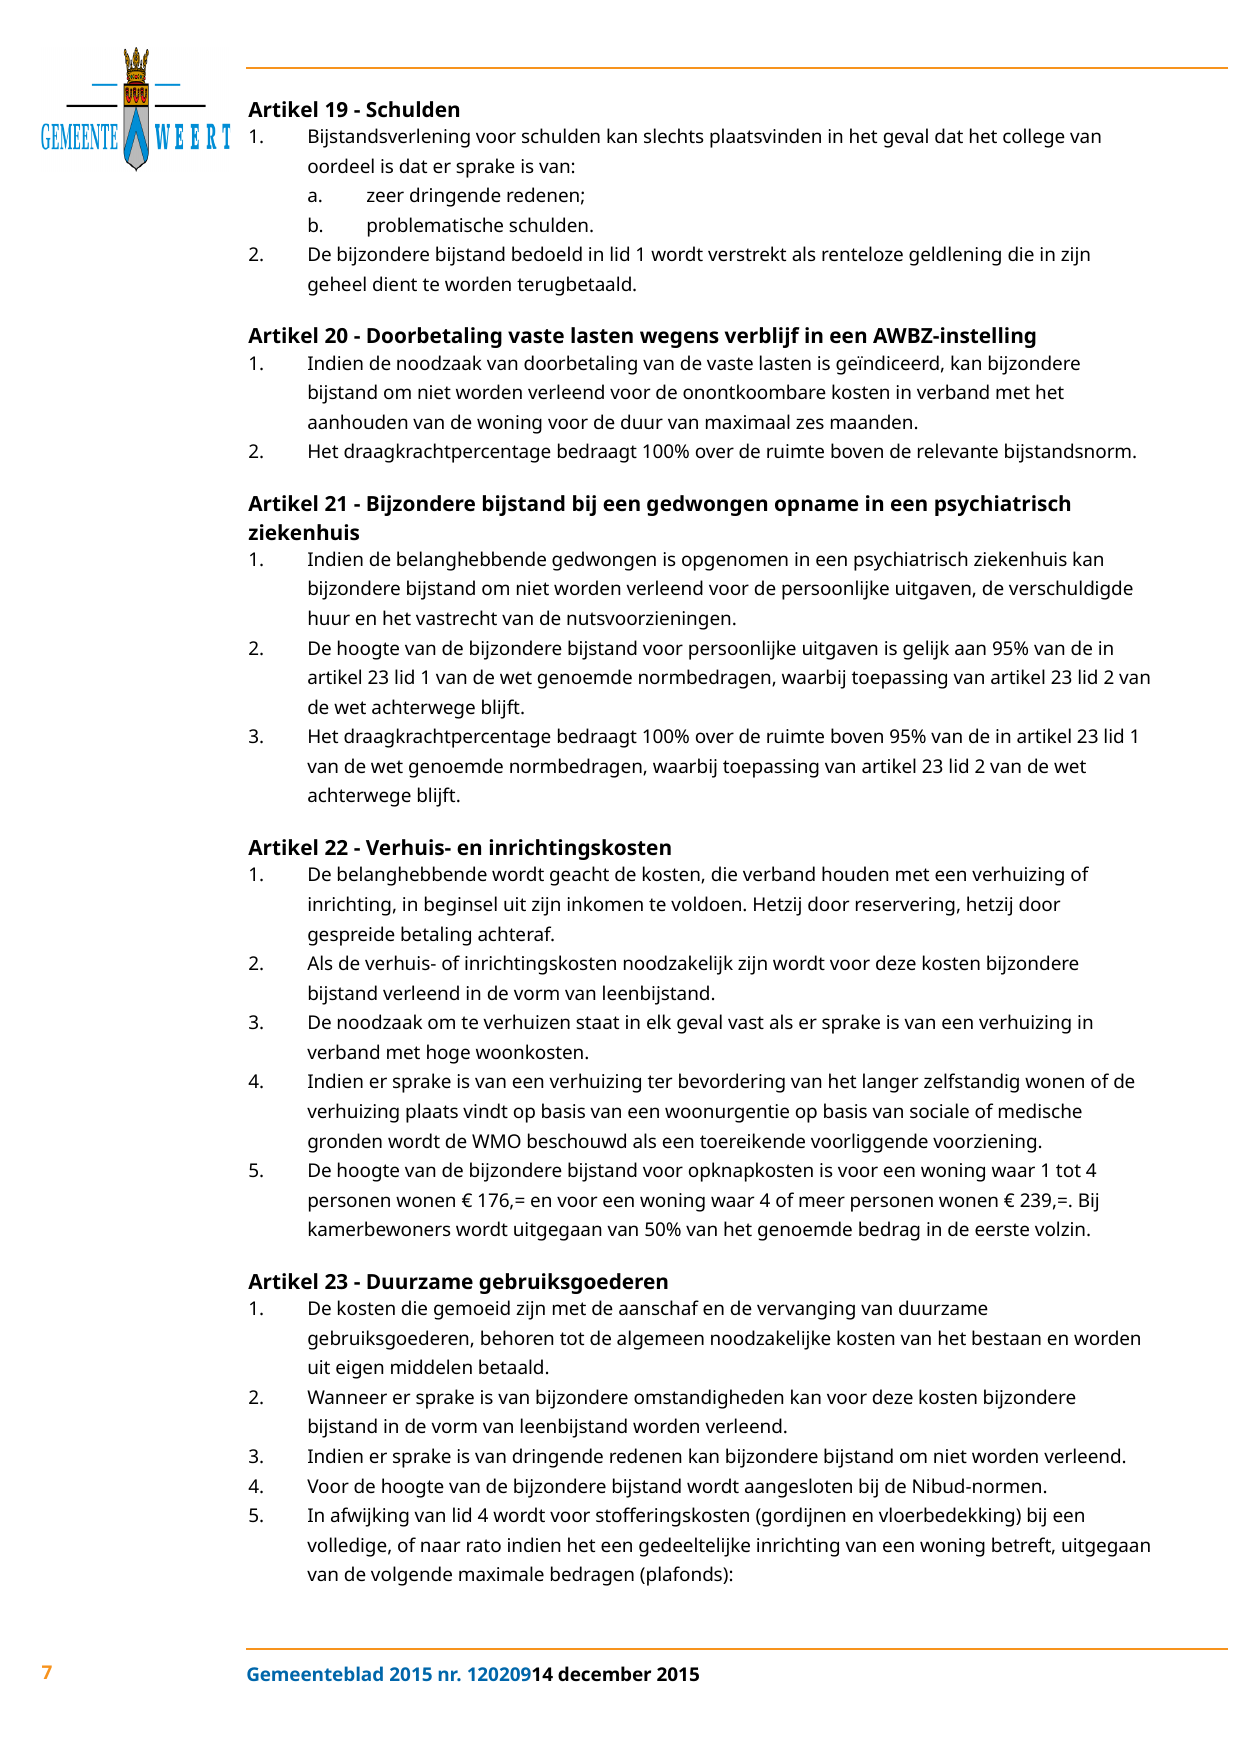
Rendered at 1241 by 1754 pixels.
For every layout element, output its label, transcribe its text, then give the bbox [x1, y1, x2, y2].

picture [41, 47, 231, 172]
list Indien de belanghebbende gedwongen is opgenomen in een psychiatrisch ziekenhuis kan bijzondere bijstand om niet worden verleend voor de persoonlijke uitgaven, de verschuldigde huur en het vastrecht van de nutsvoorzieningen. [248, 546, 1152, 631]
list Indien de noodzaak van doorbetaling van de vaste lasten is geïndiceerd, kan bijzondere bijstand om niet worden verleend voor de onontkoombare kosten in verband met het aanhouden van de woning voor de duur van maximaal zes maanden. [248, 350, 1152, 435]
list De hoogte van de bijzondere bijstand voor persoonlijke uitgaven is gelijk aan 95% van de in artikel 23 lid 1 van de wet genoemde normbedragen, waarbij toepassing van artikel 23 lid 2 van de wet achterwege blijft. [248, 635, 1152, 720]
list De belanghebbende wordt geacht de kosten, die verband houden met een verhuizing of inrichting, in beginsel uit zijn inkomen te voldoen. Hetzij door reservering, hetzij door gespreide betaling achteraf. [248, 862, 1152, 946]
list Wanneer er sprake is van bijzondere omstandigheden kan voor deze kosten bijzondere bijstand in de vorm van leenbijstand worden verleend. [248, 1384, 1152, 1439]
list In afwijking van lid 4 wordt voor stofferingskosten (gordijnen en vloerbedekking) bij een volledige, of naar rato indien het een gedeeltelijke inrichting van een woning betreft, uitgegaan van de volgende maximale bedragen (plafonds): [248, 1502, 1152, 1587]
list Indien er sprake is van dringende redenen kan bijzondere bijstand om niet worden verleend. [248, 1443, 1152, 1469]
list De bijzondere bijstand bedoeld in lid 1 wordt verstrekt als renteloze geldlening die in zijn geheel dient te worden terugbetaald. [248, 242, 1152, 297]
list Indien er sprake is van een verhuizing ter bevordering van het langer zelfstandig wonen of de verhuizing plaats vindt op basis van een woonurgentie op basis van sociale of medische gronden wordt de WMO beschouwd als een toereikende voorliggende voorziening. [248, 1069, 1152, 1153]
list Als de verhuis- of inrichtingskosten noodzakelijk zijn wordt voor deze kosten bijzondere bijstand verleend in de vorm van leenbijstand. [248, 950, 1152, 1006]
list De kosten die gemoeid zijn met de aanschaf en de vervanging van duurzame gebruiksgoederen, behoren tot de algemeen noodzakelijke kosten van het bestaan en worden uit eigen middelen betaald. [248, 1295, 1152, 1380]
list zeer dringende redenen; [307, 182, 1152, 208]
text Artikel 20 - Doorbetaling vaste lasten wegens verblijf in een AWBZ-instelling [248, 322, 1152, 350]
text Artikel 23 - Duurzame gebruiksgoederen [248, 1267, 1152, 1295]
text Artikel 22 - Verhuis- en inrichtingskosten [248, 833, 1152, 862]
text Artikel 21 - Bijzondere bijstand bij een gedwongen opname in een psychiatrisch ziekenhuis [248, 489, 1152, 546]
list De hoogte van de bijzondere bijstand voor opknapkosten is voor een woning waar 1 tot 4 personen wonen € 176,= en voor een woning waar 4 of meer personen wonen € 239,=. Bij kamerbewoners wordt uitgegaan van 50% van het genoemde bedrag in de eerste volzin. [248, 1157, 1152, 1242]
list De noodzaak om te verhuizen staat in elk geval vast als er sprake is van een verhuizing in verband met hoge woonkosten. [248, 1009, 1152, 1065]
list Het draagkrachtpercentage bedraagt 100% over de ruimte boven de relevante bijstandsnorm. [248, 439, 1152, 464]
list problematische schulden. [307, 212, 1152, 238]
list Voor de hoogte van de bijzondere bijstand wordt aangesloten bij de Nibud-normen. [248, 1473, 1152, 1499]
list Bijstandsverlening voor schulden kan slechts plaatsvinden in het geval dat het college van oordeel is dat er sprake is van: [248, 123, 1152, 178]
list Het draagkrachtpercentage bedraagt 100% over de ruimte boven 95% van de in artikel 23 lid 1 van de wet genoemde normbedragen, waarbij toepassing van artikel 23 lid 2 van de wet achterwege blijft. [248, 723, 1152, 808]
text Artikel 19 - Schulden [248, 95, 1152, 123]
